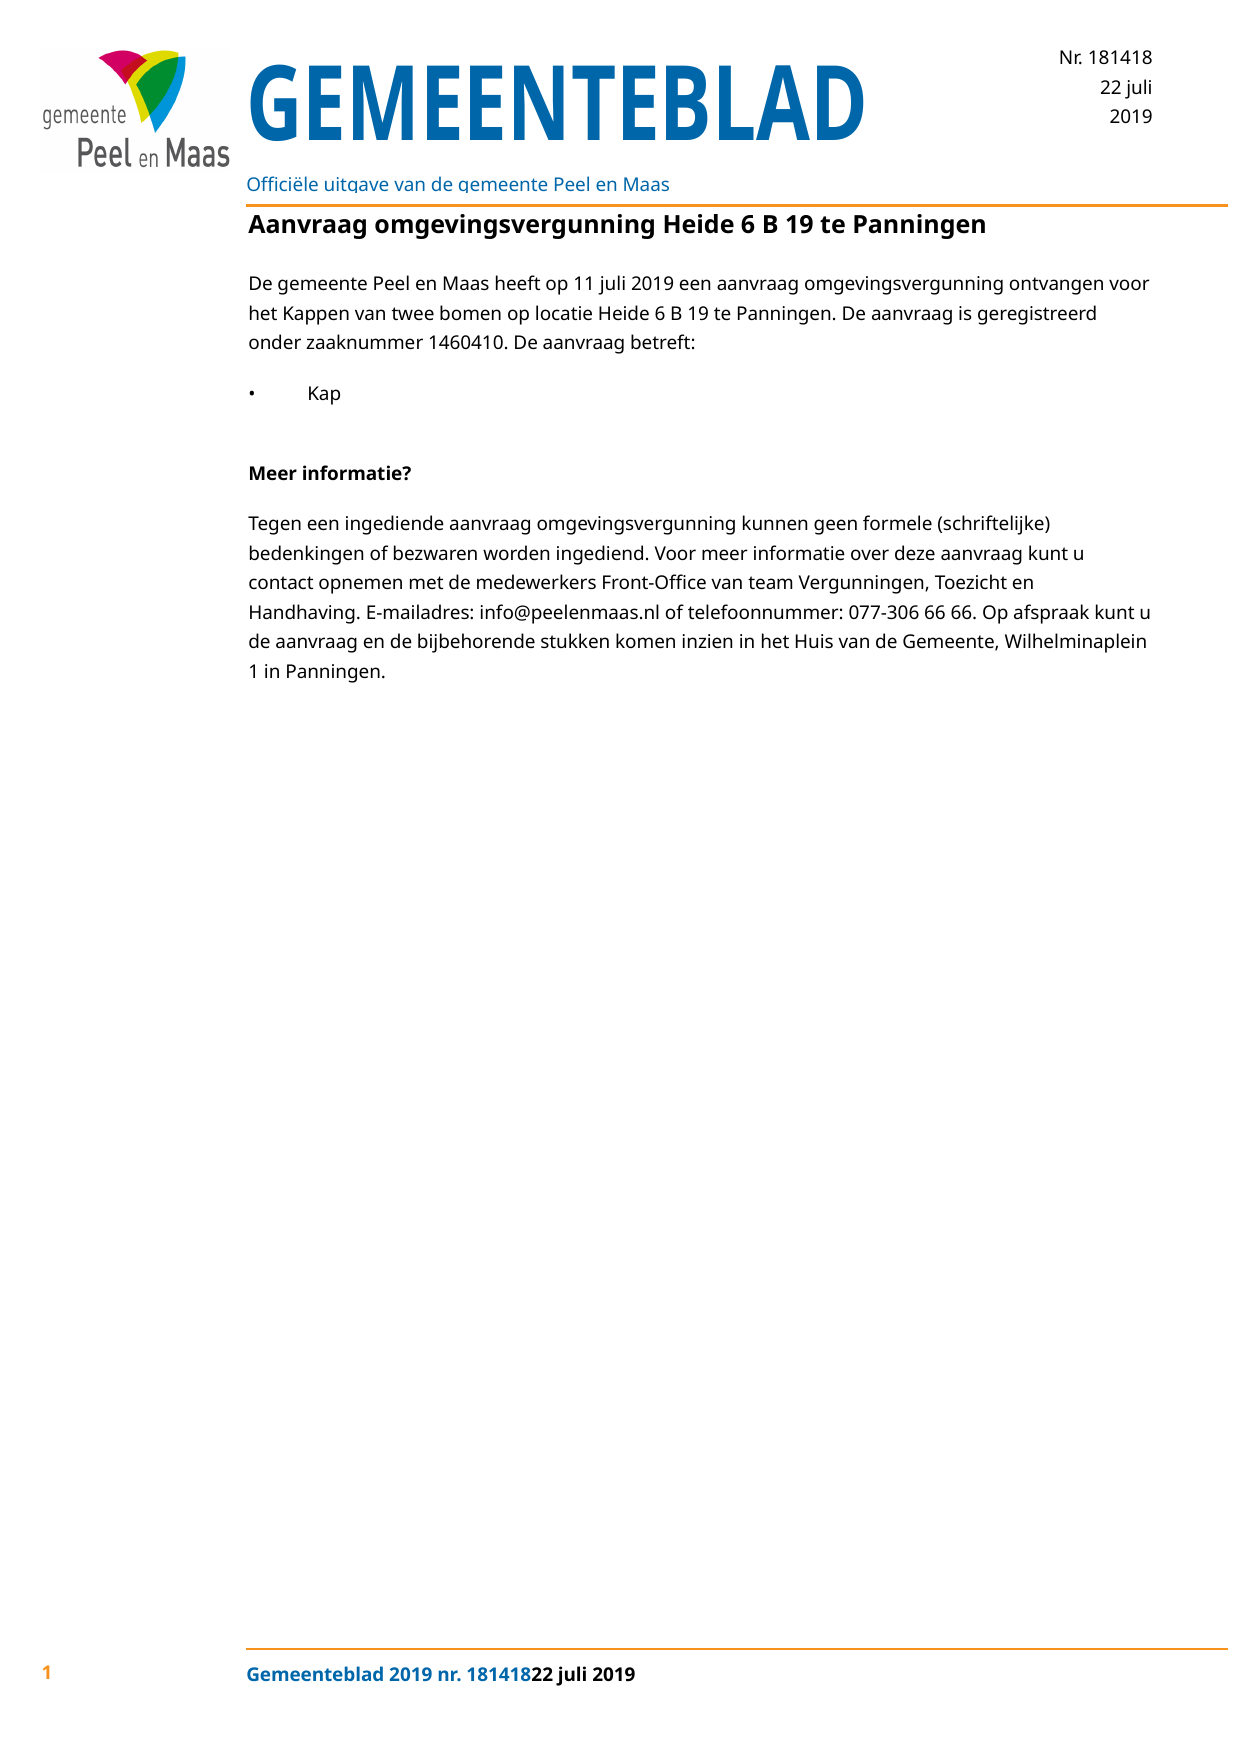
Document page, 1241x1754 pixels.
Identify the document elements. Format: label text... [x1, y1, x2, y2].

list Kap [248, 380, 1152, 406]
text Tegen een ingediende aanvraag omgevingsvergunning kunnen geen formele (schriftelijke) bedenkingen of bezwaren worden ingediend. Voor meer informatie over deze aanvraag kunt u contact opnemen met de medewerkers Front-Office van team Vergunningen, Toezicht en Handhaving. E-mailadres: info@peelenmaas.nl of telefoonnummer: 077-306 66 66. Op afspraak kunt u de aanvraag en de bijbehorende stukken komen inzien in het Huis van de Gemeente, Wilhelminaplein 1 in Panningen. [248, 510, 1152, 684]
text Aanvraag omgevingsvergunning Heide 6 B 19 te Panningen [248, 207, 1152, 241]
text De gemeente Peel en Maas heeft op 11 juli 2019 een aanvraag omgevingsvergunning ontvangen voor het Kappen van twee bomen op locatie Heide 6 B 19 te Panningen. De aanvraag is geregistreerd onder zaaknummer 1460410. De aanvraag betreft: [248, 270, 1152, 355]
text Meer informatie? [248, 460, 1152, 486]
picture [41, 47, 231, 172]
